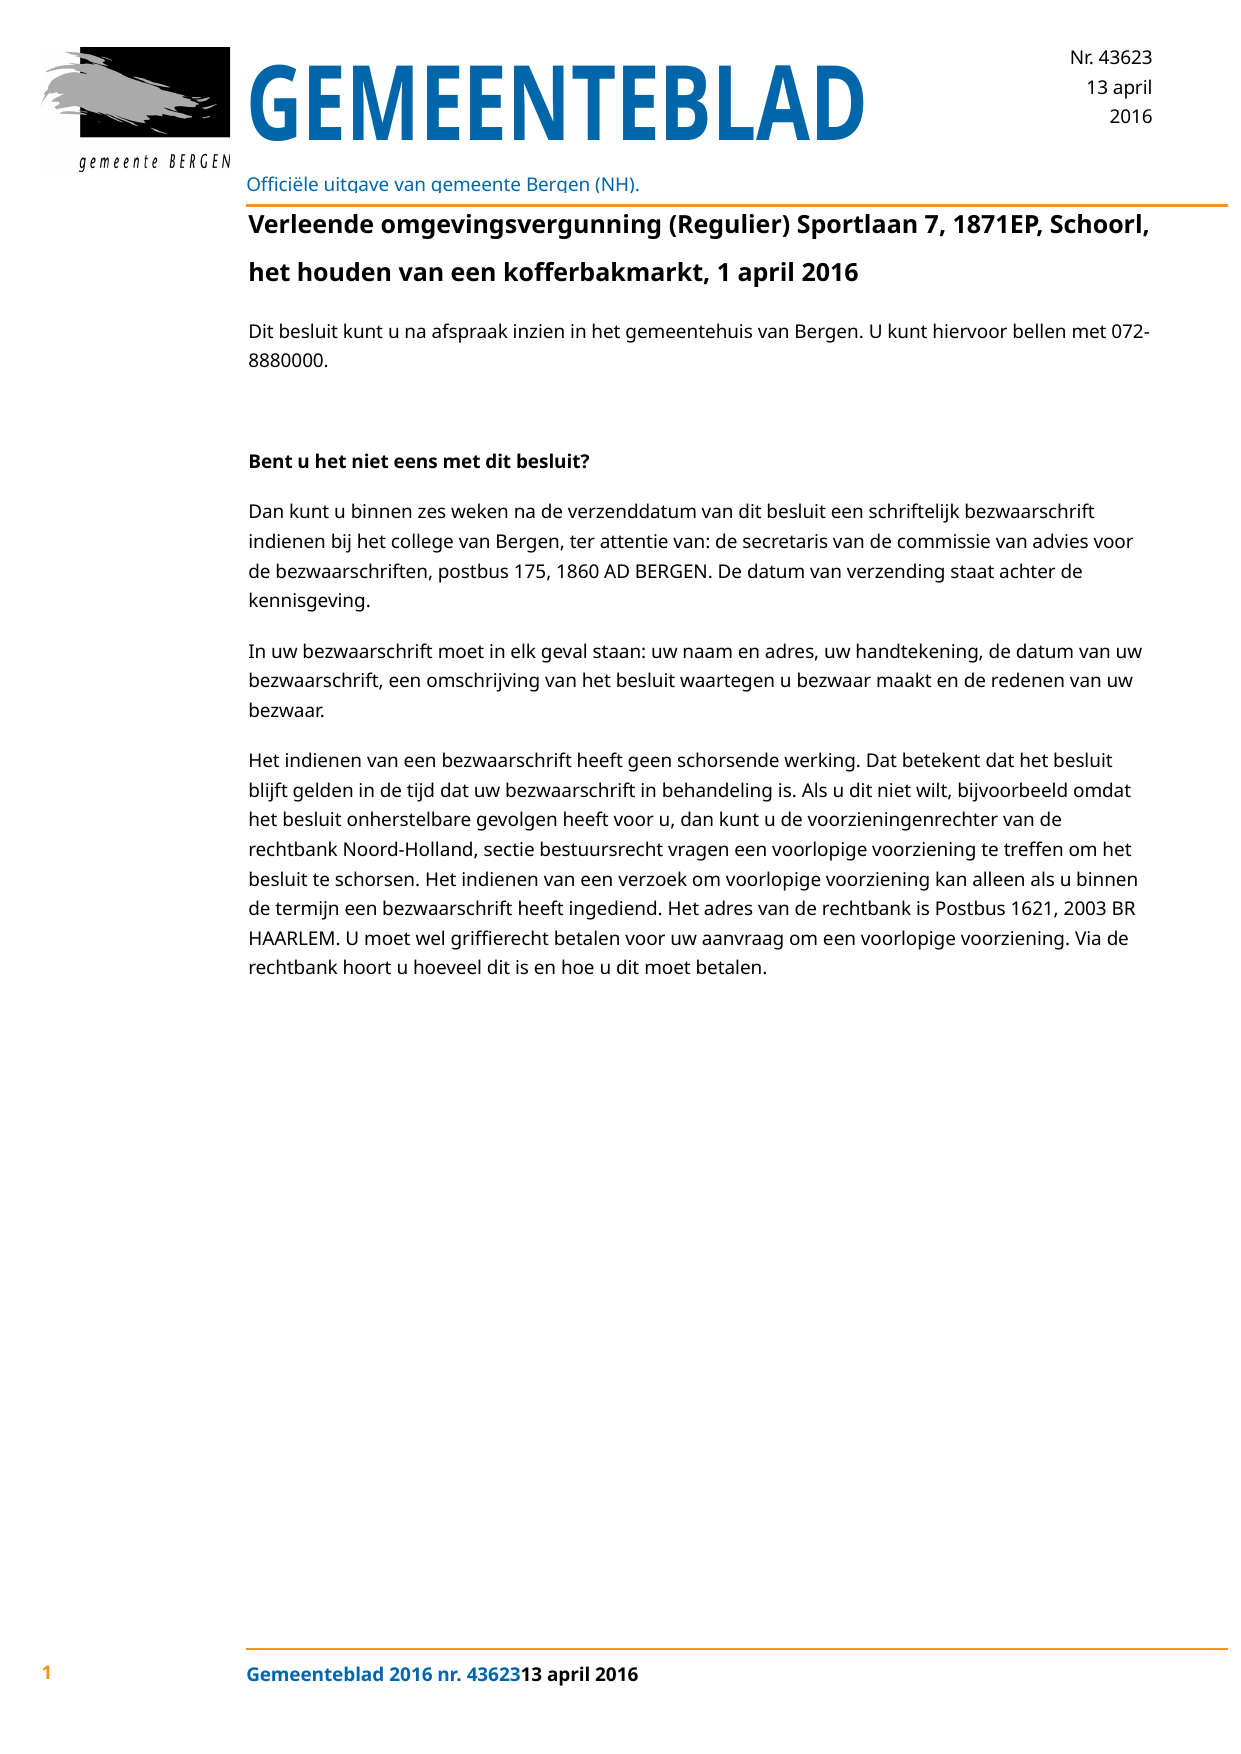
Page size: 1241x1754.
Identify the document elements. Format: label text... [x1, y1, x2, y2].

text Verleende omgevingsvergunning (Regulier) Sportlaan 7, 1871EP, Schoorl, het houden van een kofferbakmarkt, 1 april 2016 [248, 207, 1152, 288]
picture [41, 47, 231, 172]
text Dan kunt u binnen zes weken na de verzenddatum van dit besluit een schriftelijk bezwaarschrift indienen bij het college van Bergen, ter attentie van: de secretaris van de commissie van advies voor de bezwaarschriften, postbus 175, 1860 AD BERGEN. De datum van verzending staat achter de kennisgeving. [248, 499, 1152, 613]
text Dit besluit kunt u na afspraak inzien in het gemeentehuis van Bergen. U kunt hiervoor bellen met 072-8880000. [248, 318, 1152, 373]
text Het indienen van een bezwaarschrift heeft geen schorsende werking. Dat betekent dat het besluit blijft gelden in de tijd dat uw bezwaarschrift in behandeling is. Als u dit niet wilt, bijvoorbeeld omdat het besluit onherstelbare gevolgen heeft voor u, dan kunt u de voorzieningenrechter van de rechtbank Noord-Holland, sectie bestuursrecht vragen een voorlopige voorziening te treffen om het besluit te schorsen. Het indienen van een verzoek om voorlopige voorziening kan alleen als u binnen de termijn een bezwaarschrift heeft ingediend. Het adres van de rechtbank is Postbus 1621, 2003 BR HAARLEM. U moet wel griffierecht betalen voor uw aanvraag om een voorlopige voorziening. Via de rechtbank hoort u hoeveel dit is en hoe u dit moet betalen. [248, 747, 1152, 980]
text In uw bezwaarschrift moet in elk geval staan: uw naam en adres, uw handtekening, de datum van uw bezwaarschrift, een omschrijving van het besluit waartegen u bezwaar maakt en de redenen van uw bezwaar. [248, 638, 1152, 723]
text Bent u het niet eens met dit besluit? [248, 448, 1152, 474]
